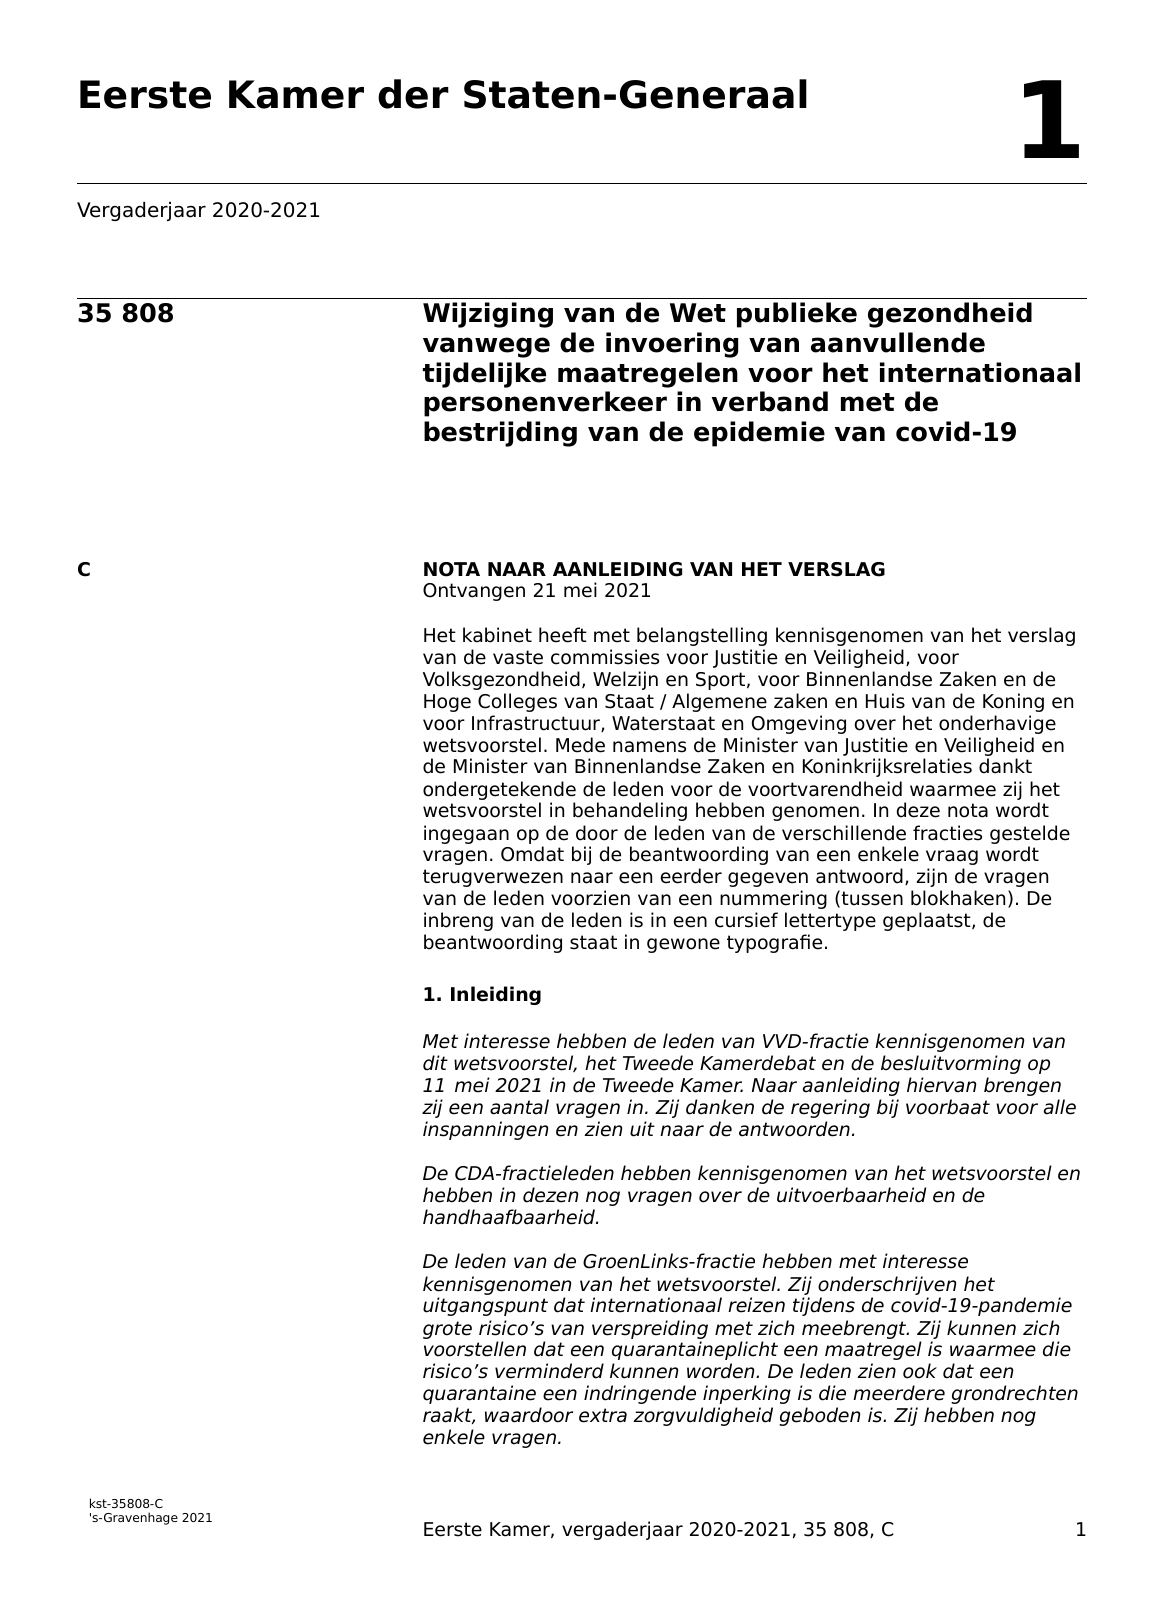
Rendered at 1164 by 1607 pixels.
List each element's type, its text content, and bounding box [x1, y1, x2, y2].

text Met interesse hebben de leden van VVD-fractie kennisgenomen van dit wetsvoorstel, het Tweede Kamerdebat en de besluitvorming op 11 mei 2021 in de Tweede Kamer. Naar aanleiding hiervan brengen zij een aantal vragen in. Zij danken de regering bij voorbaat voor alle inspanningen en zien uit naar de antwoorden. [422, 1031, 1087, 1141]
text kst-35808-C [88, 1497, 323, 1511]
subtitle 1. Inleiding [422, 984, 1087, 1006]
text De CDA-fractieleden hebben kennisgenomen van het wetsvoorstel en hebben in dezen nog vragen over de uitvoerbaarheid en de handhaafbaarheid. [422, 1163, 1087, 1229]
table_cell Vergaderjaar 2020-2021 [77, 184, 1087, 298]
table_header Eerste Kamer der Staten-Generaal [77, 59, 886, 183]
text Ontvangen 21 mei 2021 [422, 580, 1087, 602]
text De leden van de GroenLinks-fractie hebben met interesse kennisgenomen van het wetsvoorstel. Zij onderschrijven het uitgangspunt dat internationaal reizen tijdens de covid-19-pandemie grote risico’s van verspreiding met zich meebrengt. Zij kunnen zich voorstellen dat een quarantaineplicht een maatregel is waarmee die risico’s verminderd kunnen worden. De leden zien ook dat een quarantaine een indringende inperking is die meerdere grondrechten raakt, waardoor extra zorgvuldigheid geboden is. Zij hebben nog enkele vragen. [422, 1251, 1087, 1449]
text 's-Gravenhage 2021 [88, 1511, 323, 1525]
text Het kabinet heeft met belangstelling kennisgenomen van het verslag van de vaste commissies voor Justitie en Veiligheid, voor Volksgezondheid, Welzijn en Sport, voor Binnenlandse Zaken en de Hoge Colleges van Staat / Algemene zaken en Huis van de Koning en voor Infrastructuur, Waterstaat en Omgeving over het onderhavige wetsvoorstel. Mede namens de Minister van Justitie en Veiligheid en de Minister van Binnenlandse Zaken en Koninkrijksrelaties dankt ondergetekende de leden voor de voortvarendheid waarmee zij het wetsvoorstel in behandeling hebben genomen. In deze nota wordt ingegaan op de door de leden van de verschillende fracties gestelde vragen. Omdat bij de beantwoording van een enkele vraag wordt terugverwezen naar een eerder gegeven antwoord, zijn de vragen van de leden voorzien van een nummering (tussen blokhaken). De inbreng van de leden is in een cursief lettertype geplaatst, de beantwoording staat in gewone typografie. [422, 624, 1087, 954]
subtitle 35 808 Wijziging van de Wet publieke gezondheid vanwege de invoering van aanvullende tijdelijke maatregelen voor het internationaal personenverkeer in verband met de bestrijding van de epidemie van covid-19 [77, 299, 1087, 447]
subtitle C NOTA NAAR AANLEIDING VAN HET VERSLAG [77, 558, 1087, 580]
table_header 1 [886, 59, 1087, 183]
